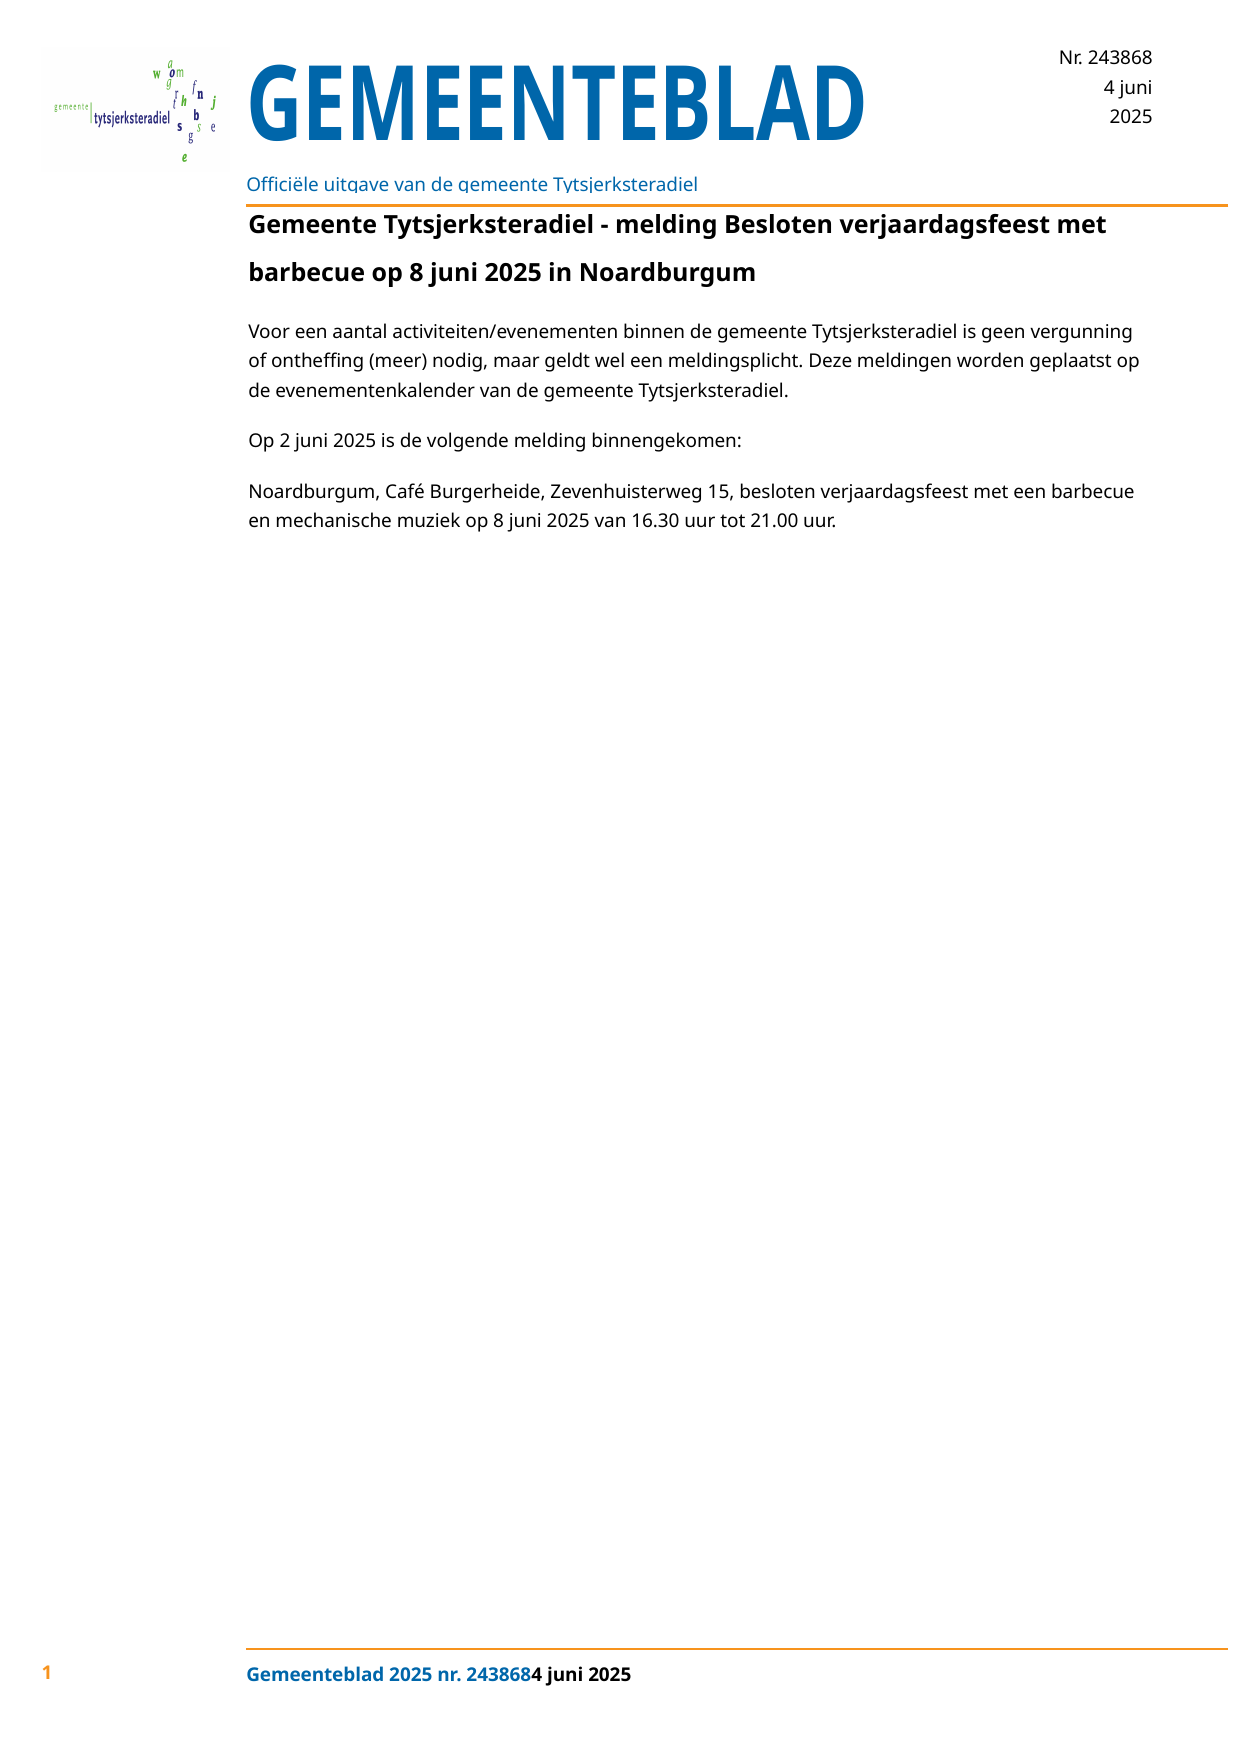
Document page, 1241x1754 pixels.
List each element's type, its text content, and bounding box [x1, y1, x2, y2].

text Noardburgum, Café Burgerheide, Zevenhuisterweg 15, besloten verjaardagsfeest met een barbecue en mechanische muziek op 8 juni 2025 van 16.30 uur tot 21.00 uur. [248, 478, 1152, 533]
text Gemeente Tytsjerksteradiel - melding Besloten verjaardagsfeest met barbecue op 8 juni 2025 in Noardburgum [248, 207, 1152, 288]
text Op 2 juni 2025 is de volgende melding binnengekomen: [248, 427, 1152, 453]
picture [41, 47, 231, 172]
text Voor een aantal activiteiten/evenementen binnen de gemeente Tytsjerksteradiel is geen vergunning of ontheffing (meer) nodig, maar geldt wel een meldingsplicht. Deze meldingen worden geplaatst op de evenementenkalender van de gemeente Tytsjerksteradiel. [248, 318, 1152, 403]
